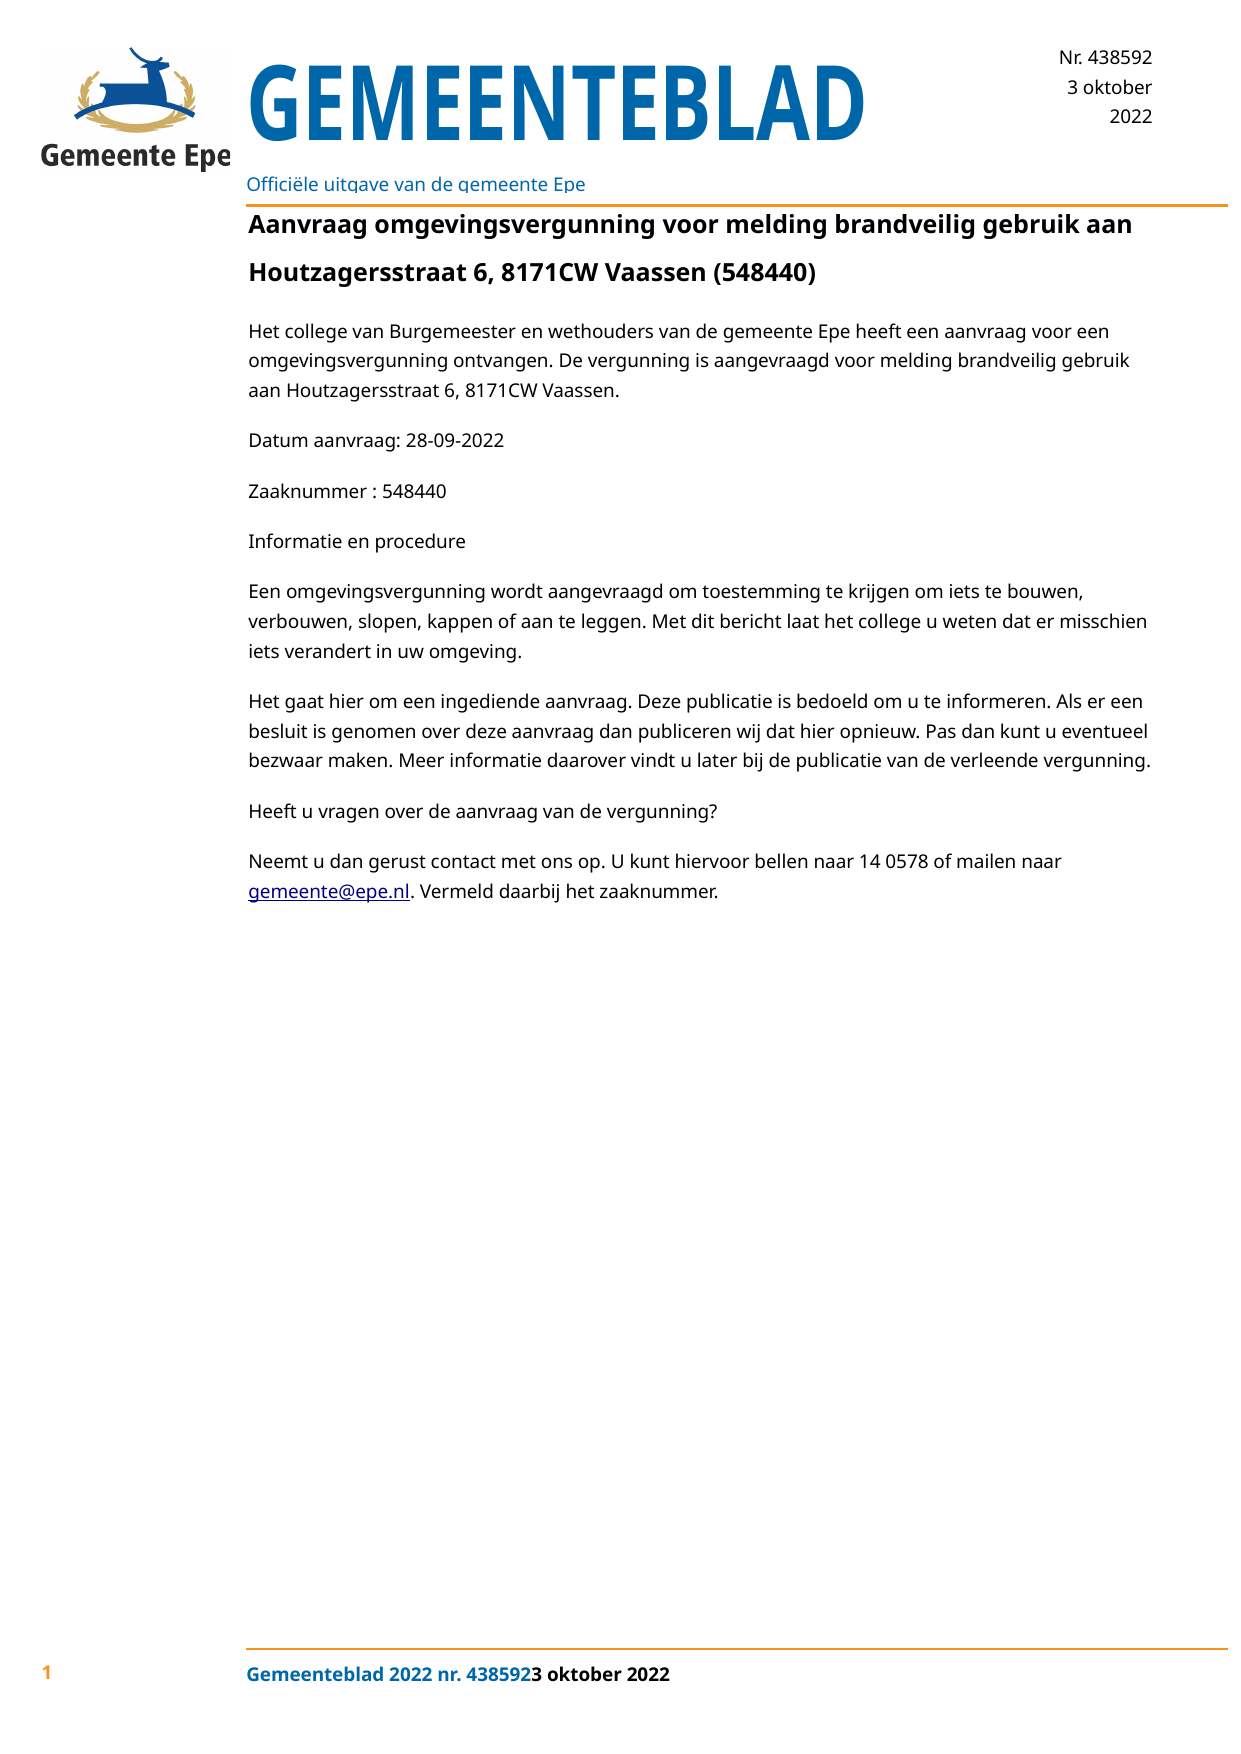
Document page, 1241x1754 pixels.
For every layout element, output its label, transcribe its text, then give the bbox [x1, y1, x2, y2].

text Aanvraag omgevingsvergunning voor melding brandveilig gebruik aan Houtzagersstraat 6, 8171CW Vaassen (548440) [248, 207, 1152, 288]
text Een omgevingsvergunning wordt aangevraagd om toestemming te krijgen om iets te bouwen, verbouwen, slopen, kappen of aan te leggen. Met dit bericht laat het college u weten dat er misschien iets verandert in uw omgeving. [248, 579, 1152, 664]
text Neemt u dan gerust contact met ons op. U kunt hiervoor bellen naar 14 0578 of mailen naar gemeente@epe.nl. Vermeld daarbij het zaaknummer. [248, 848, 1152, 904]
text Datum aanvraag: 28-09-2022 [248, 427, 1152, 453]
picture [41, 47, 231, 172]
text Het college van Burgemeester en wethouders van de gemeente Epe heeft een aanvraag voor een omgevingsvergunning ontvangen. De vergunning is aangevraagd voor melding brandveilig gebruik aan Houtzagersstraat 6, 8171CW Vaassen. [248, 318, 1152, 403]
text Zaaknummer : 548440 [248, 478, 1152, 504]
text Heeft u vragen over de aanvraag van de vergunning? [248, 798, 1152, 824]
text Informatie en procedure [248, 528, 1152, 554]
text Het gaat hier om een ingediende aanvraag. Deze publicatie is bedoeld om u te informeren. Als er een besluit is genomen over deze aanvraag dan publiceren wij dat hier opnieuw. Pas dan kunt u eventueel bezwaar maken. Meer informatie daarover vindt u later bij de publicatie van de verleende vergunning. [248, 688, 1152, 773]
